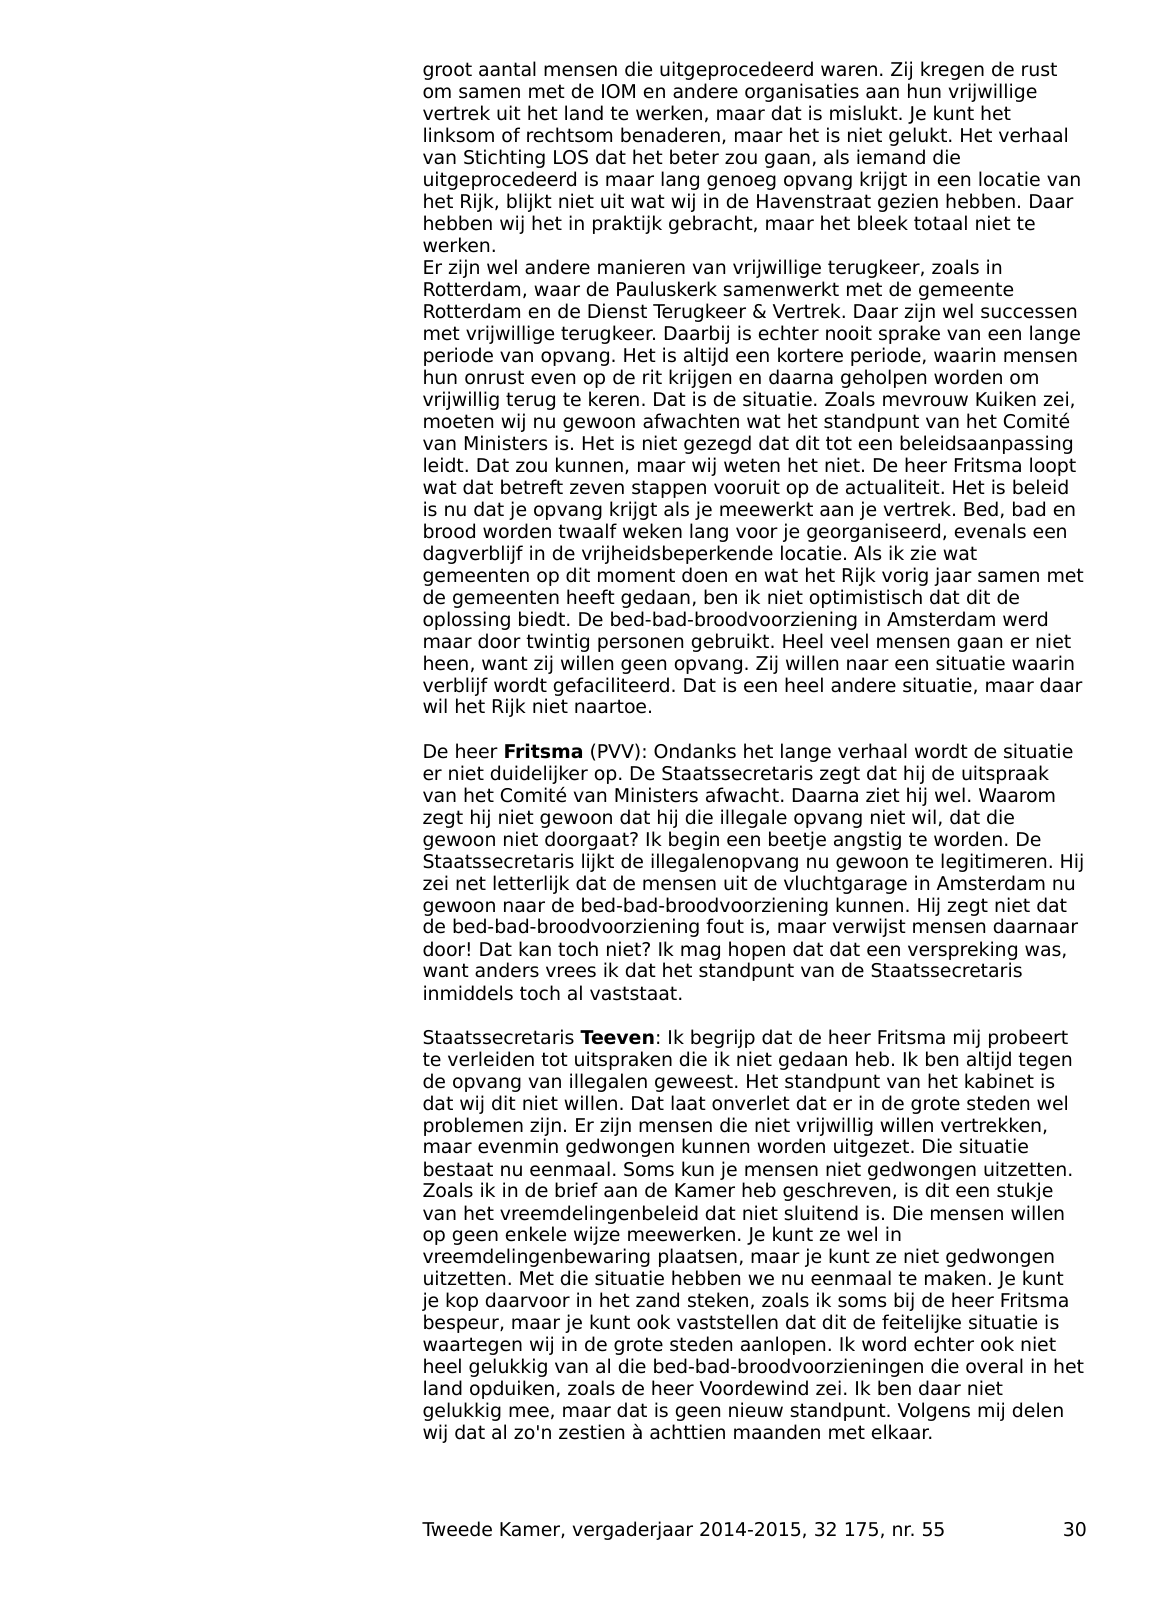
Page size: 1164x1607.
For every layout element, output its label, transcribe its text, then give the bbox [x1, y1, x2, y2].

text Staatssecretaris Teeven: Ik begrijp dat de heer Fritsma mij probeert te verleiden tot uitspraken die ik niet gedaan heb. Ik ben altijd tegen de opvang van illegalen geweest. Het standpunt van het kabinet is dat wij dit niet willen. Dat laat onverlet dat er in de grote steden wel problemen zijn. Er zijn mensen die niet vrijwillig willen vertrekken, maar evenmin gedwongen kunnen worden uitgezet. Die situatie bestaat nu eenmaal. Soms kun je mensen niet gedwongen uitzetten. Zoals ik in de brief aan de Kamer heb geschreven, is dit een stukje van het vreemdelingenbeleid dat niet sluitend is. Die mensen willen op geen enkele wijze meewerken. Je kunt ze wel in vreemdelingenbewaring plaatsen, maar je kunt ze niet gedwongen uitzetten. Met die situatie hebben we nu eenmaal te maken. Je kunt je kop daarvoor in het zand steken, zoals ik soms bij de heer Fritsma bespeur, maar je kunt ook vaststellen dat dit de feitelijke situatie is waartegen wij in de grote steden aanlopen. Ik word echter ook niet heel gelukkig van al die bed-bad-broodvoorzieningen die overal in het land opduiken, zoals de heer Voordewind zei. Ik ben daar niet gelukkig mee, maar dat is geen nieuw standpunt. Volgens mij delen wij dat al zo'n zestien à achttien maanden met elkaar. [422, 1027, 1087, 1444]
text De heer Fritsma (PVV): Ondanks het lange verhaal wordt de situatie er niet duidelijker op. De Staatssecretaris zegt dat hij de uitspraak van het Comité van Ministers afwacht. Daarna ziet hij wel. Waarom zegt hij niet gewoon dat hij die illegale opvang niet wil, dat die gewoon niet doorgaat? Ik begin een beetje angstig te worden. De Staatssecretaris lijkt de illegalenopvang nu gewoon te legitimeren. Hij zei net letterlijk dat de mensen uit de vluchtgarage in Amsterdam nu gewoon naar de bed-bad-broodvoorziening kunnen. Hij zegt niet dat de bed-bad-broodvoorziening fout is, maar verwijst mensen daarnaar door! Dat kan toch niet? Ik mag hopen dat dat een verspreking was, want anders vrees ik dat het standpunt van de Staatssecretaris inmiddels toch al vaststaat. [422, 741, 1087, 1004]
text groot aantal mensen die uitgeprocedeerd waren. Zij kregen de rust om samen met de IOM en andere organisaties aan hun vrijwillige vertrek uit het land te werken, maar dat is mislukt. Je kunt het linksom of rechtsom benaderen, maar het is niet gelukt. Het verhaal van Stichting LOS dat het beter zou gaan, als iemand die uitgeprocedeerd is maar lang genoeg opvang krijgt in een locatie van het Rijk, blijkt niet uit wat wij in de Havenstraat gezien hebben. Daar hebben wij het in praktijk gebracht, maar het bleek totaal niet te werken. [422, 59, 1087, 257]
text Er zijn wel andere manieren van vrijwillige terugkeer, zoals in Rotterdam, waar de Pauluskerk samenwerkt met de gemeente Rotterdam en de Dienst Terugkeer & Vertrek. Daar zijn wel successen met vrijwillige terugkeer. Daarbij is echter nooit sprake van een lange periode van opvang. Het is altijd een kortere periode, waarin mensen hun onrust even op de rit krijgen en daarna geholpen worden om vrijwillig terug te keren. Dat is de situatie. Zoals mevrouw Kuiken zei, moeten wij nu gewoon afwachten wat het standpunt van het Comité van Ministers is. Het is niet gezegd dat dit tot een beleidsaanpassing leidt. Dat zou kunnen, maar wij weten het niet. De heer Fritsma loopt wat dat betreft zeven stappen vooruit op de actualiteit. Het is beleid is nu dat je opvang krijgt als je meewerkt aan je vertrek. Bed, bad en brood worden twaalf weken lang voor je georganiseerd, evenals een dagverblijf in de vrijheidsbeperkende locatie. Als ik zie wat gemeenten op dit moment doen en wat het Rijk vorig jaar samen met de gemeenten heeft gedaan, ben ik niet optimistisch dat dit de oplossing biedt. De bed-bad-broodvoorziening in Amsterdam werd maar door twintig personen gebruikt. Heel veel mensen gaan er niet heen, want zij willen geen opvang. Zij willen naar een situatie waarin verblijf wordt gefaciliteerd. Dat is een heel andere situatie, maar daar wil het Rijk niet naartoe. [422, 257, 1087, 718]
